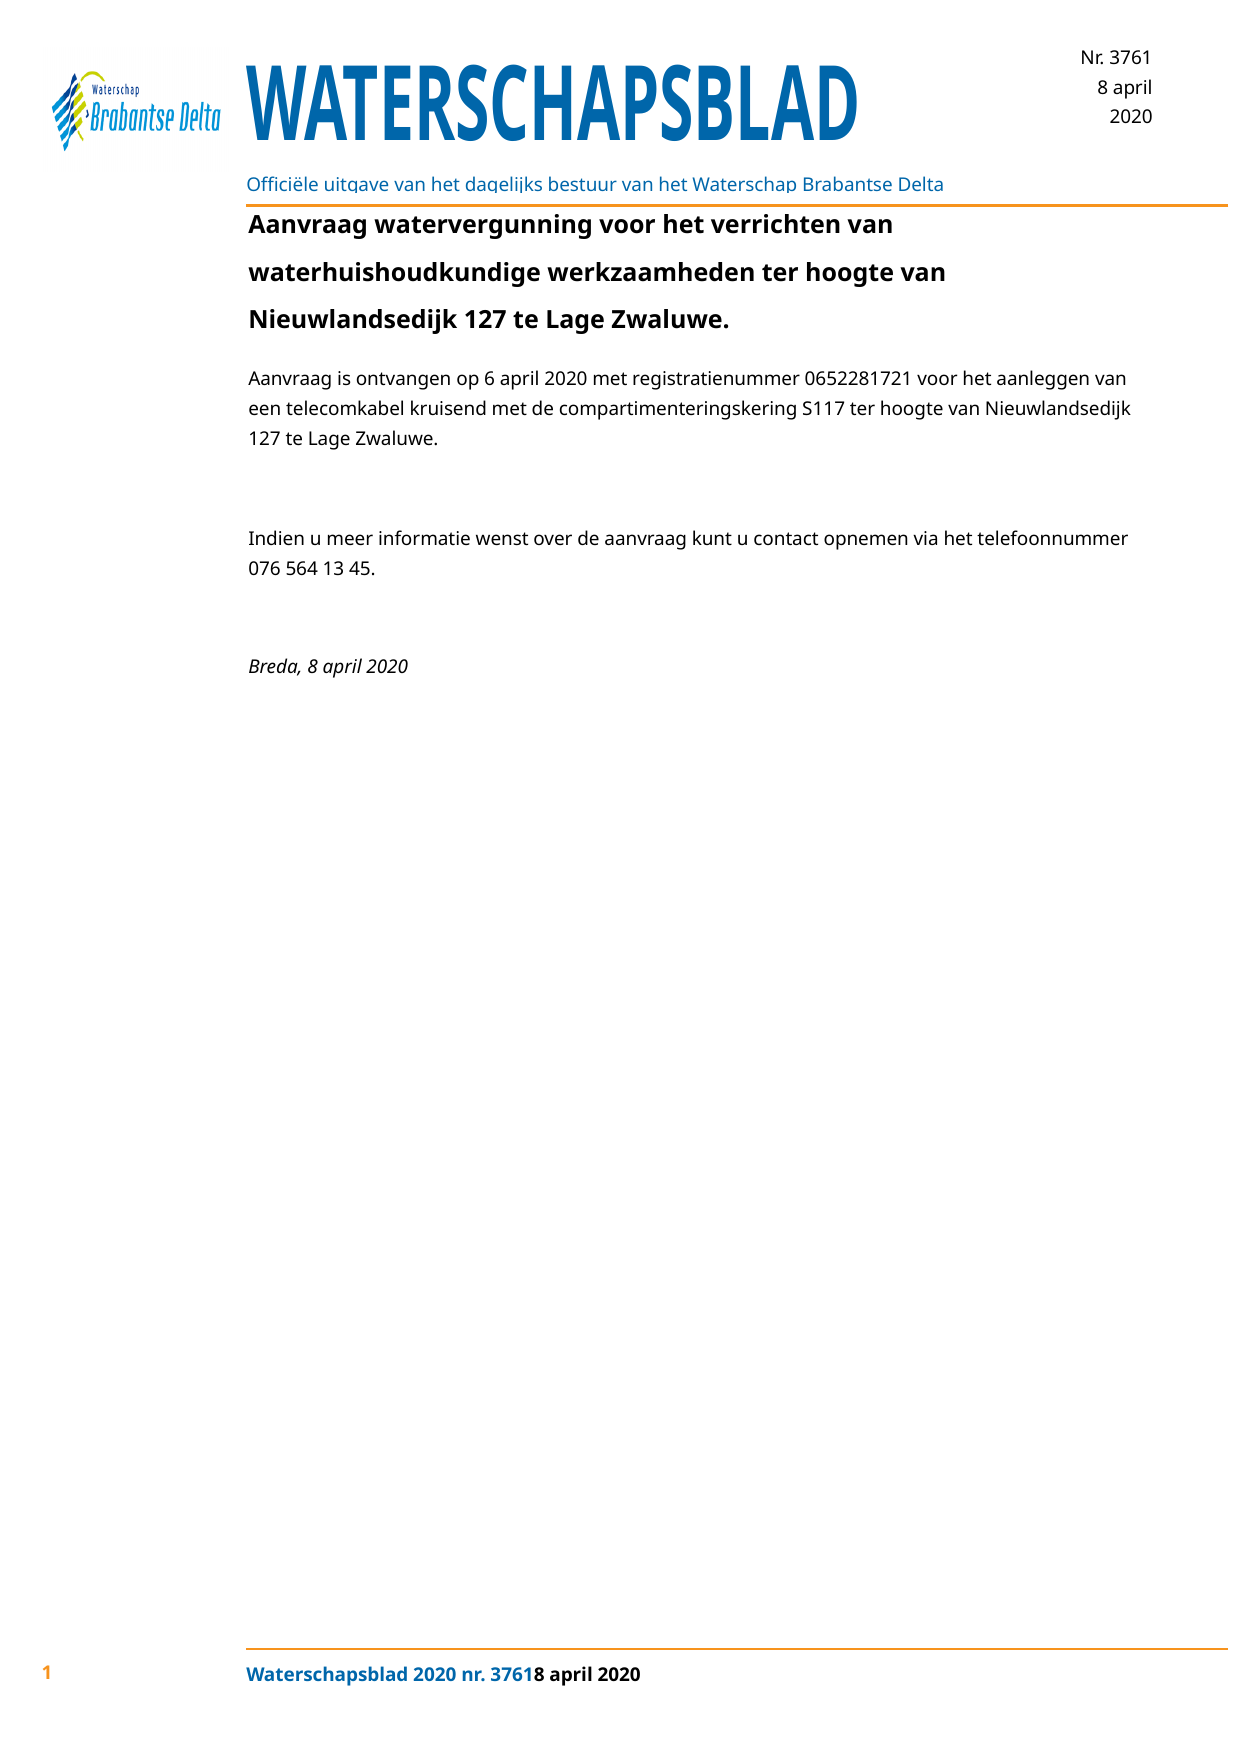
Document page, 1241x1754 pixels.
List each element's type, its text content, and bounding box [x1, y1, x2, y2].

text Aanvraag is ontvangen op 6 april 2020 met registratienummer 0652281721 voor het aanleggen van een telecomkabel kruisend met de compartimenteringskering S117 ter hoogte van Nieuwlandsedijk 127 te Lage Zwaluwe. [248, 366, 1152, 450]
picture [41, 47, 231, 172]
text Indien u meer informatie wenst over de aanvraag kunt u contact opnemen via het telefoonnummer 076 564 13 45. [248, 526, 1152, 581]
text Breda, 8 april 2020 [248, 653, 1152, 679]
text Aanvraag watervergunning voor het verrichten van waterhuishoudkundige werkzaamheden ter hoogte van Nieuwlandsedijk 127 te Lage Zwaluwe. [248, 207, 1152, 336]
